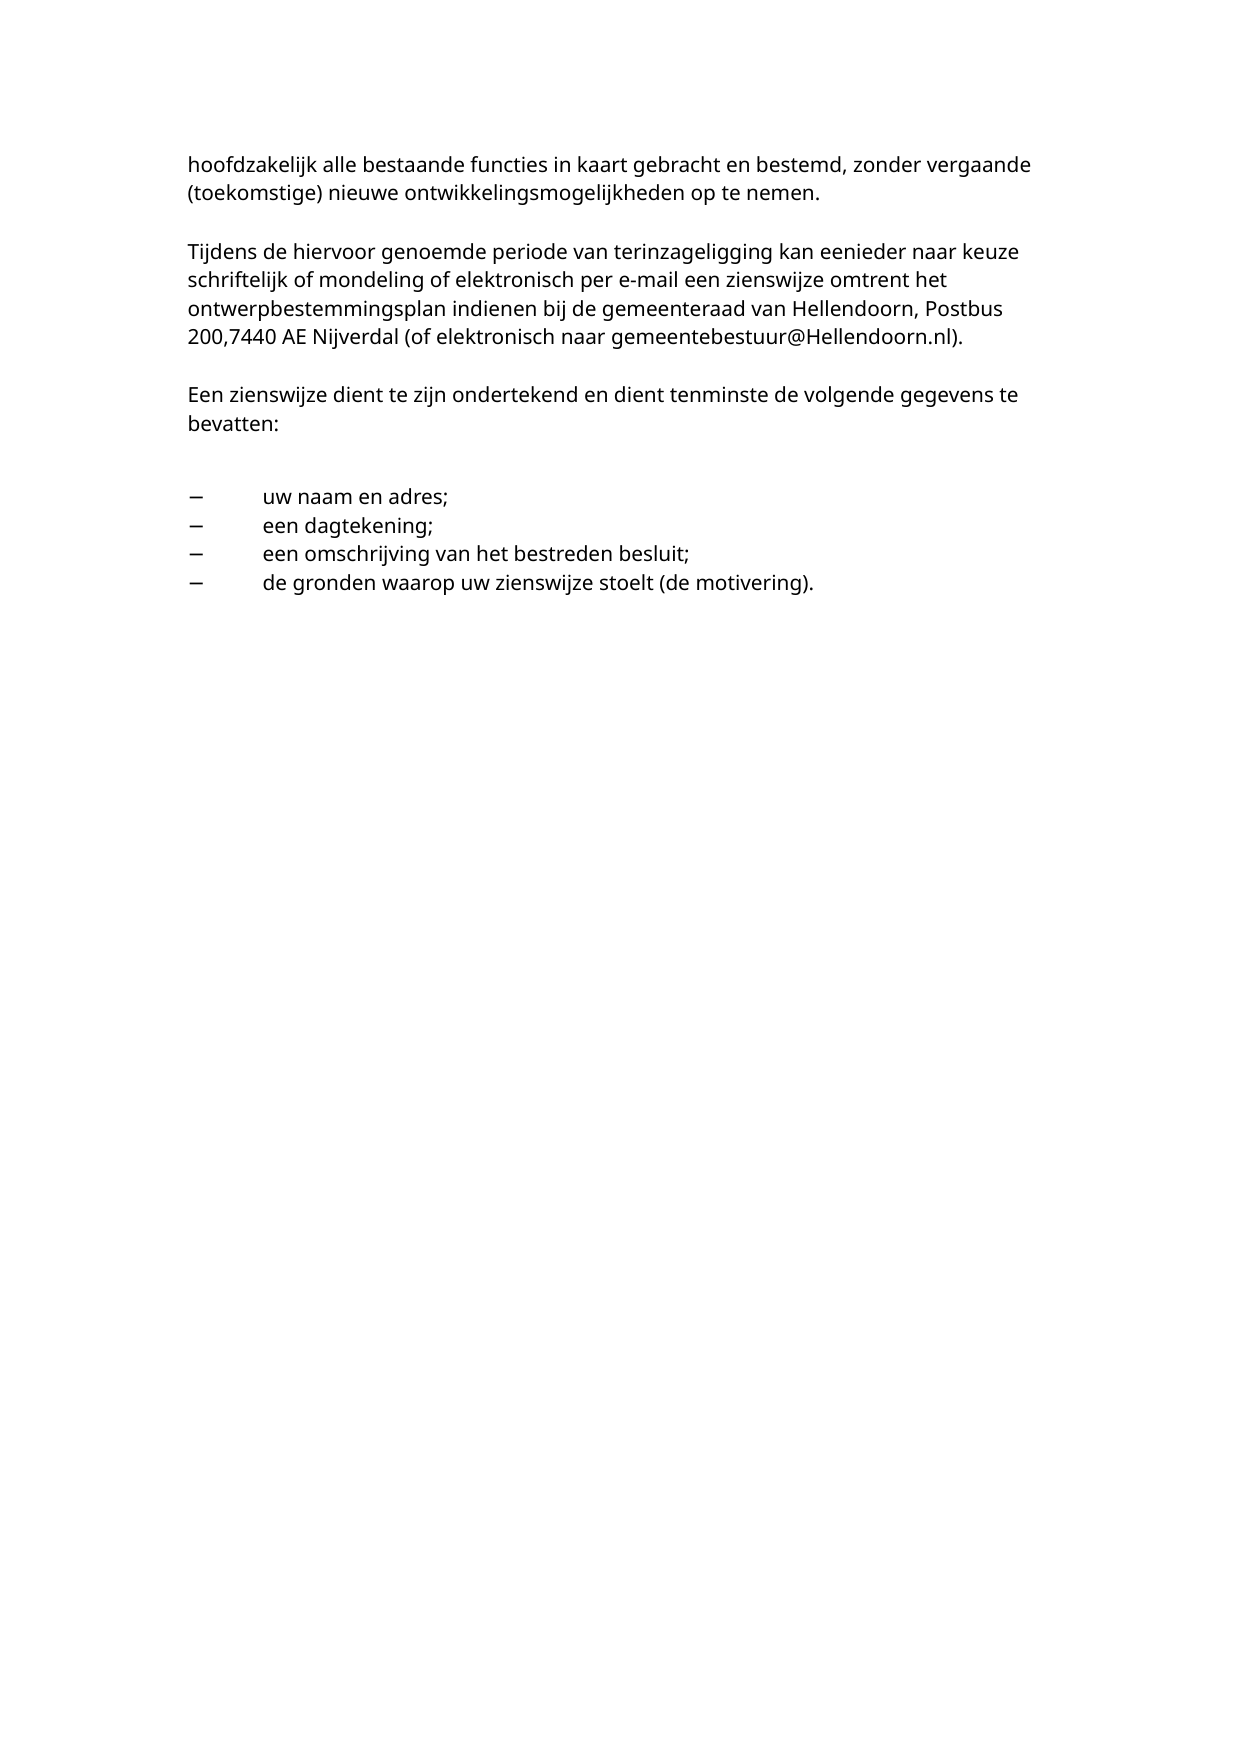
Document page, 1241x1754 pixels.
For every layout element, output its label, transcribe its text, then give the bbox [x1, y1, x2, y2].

text Een zienswijze dient te zijn ondertekend en dient tenminste de volgende gegevens te bevatten: [187, 381, 1053, 437]
list een dagtekening; [187, 511, 1053, 539]
text Tijdens de hiervoor genoemde periode van terinzageligging kan eenieder naar keuze schriftelijk of mondeling of elektronisch per e-mail een zienswijze omtrent het ontwerpbestemmingsplan indienen bij de gemeenteraad van Hellendoorn, Postbus 200,7440 AE Nijverdal (of elektronisch naar gemeentebestuur@Hellendoorn.nl). [187, 237, 1053, 351]
list de gronden waarop uw zienswijze stoelt (de motivering). [187, 568, 1053, 596]
list uw naam en adres; [187, 482, 1053, 511]
list een omschrijving van het bestreden besluit; [187, 539, 1053, 568]
text hoofdzakelijk alle bestaande functies in kaart gebracht en bestemd, zonder vergaande (toekomstige) nieuwe ontwikkelingsmogelijkheden op te nemen. [187, 150, 1053, 207]
